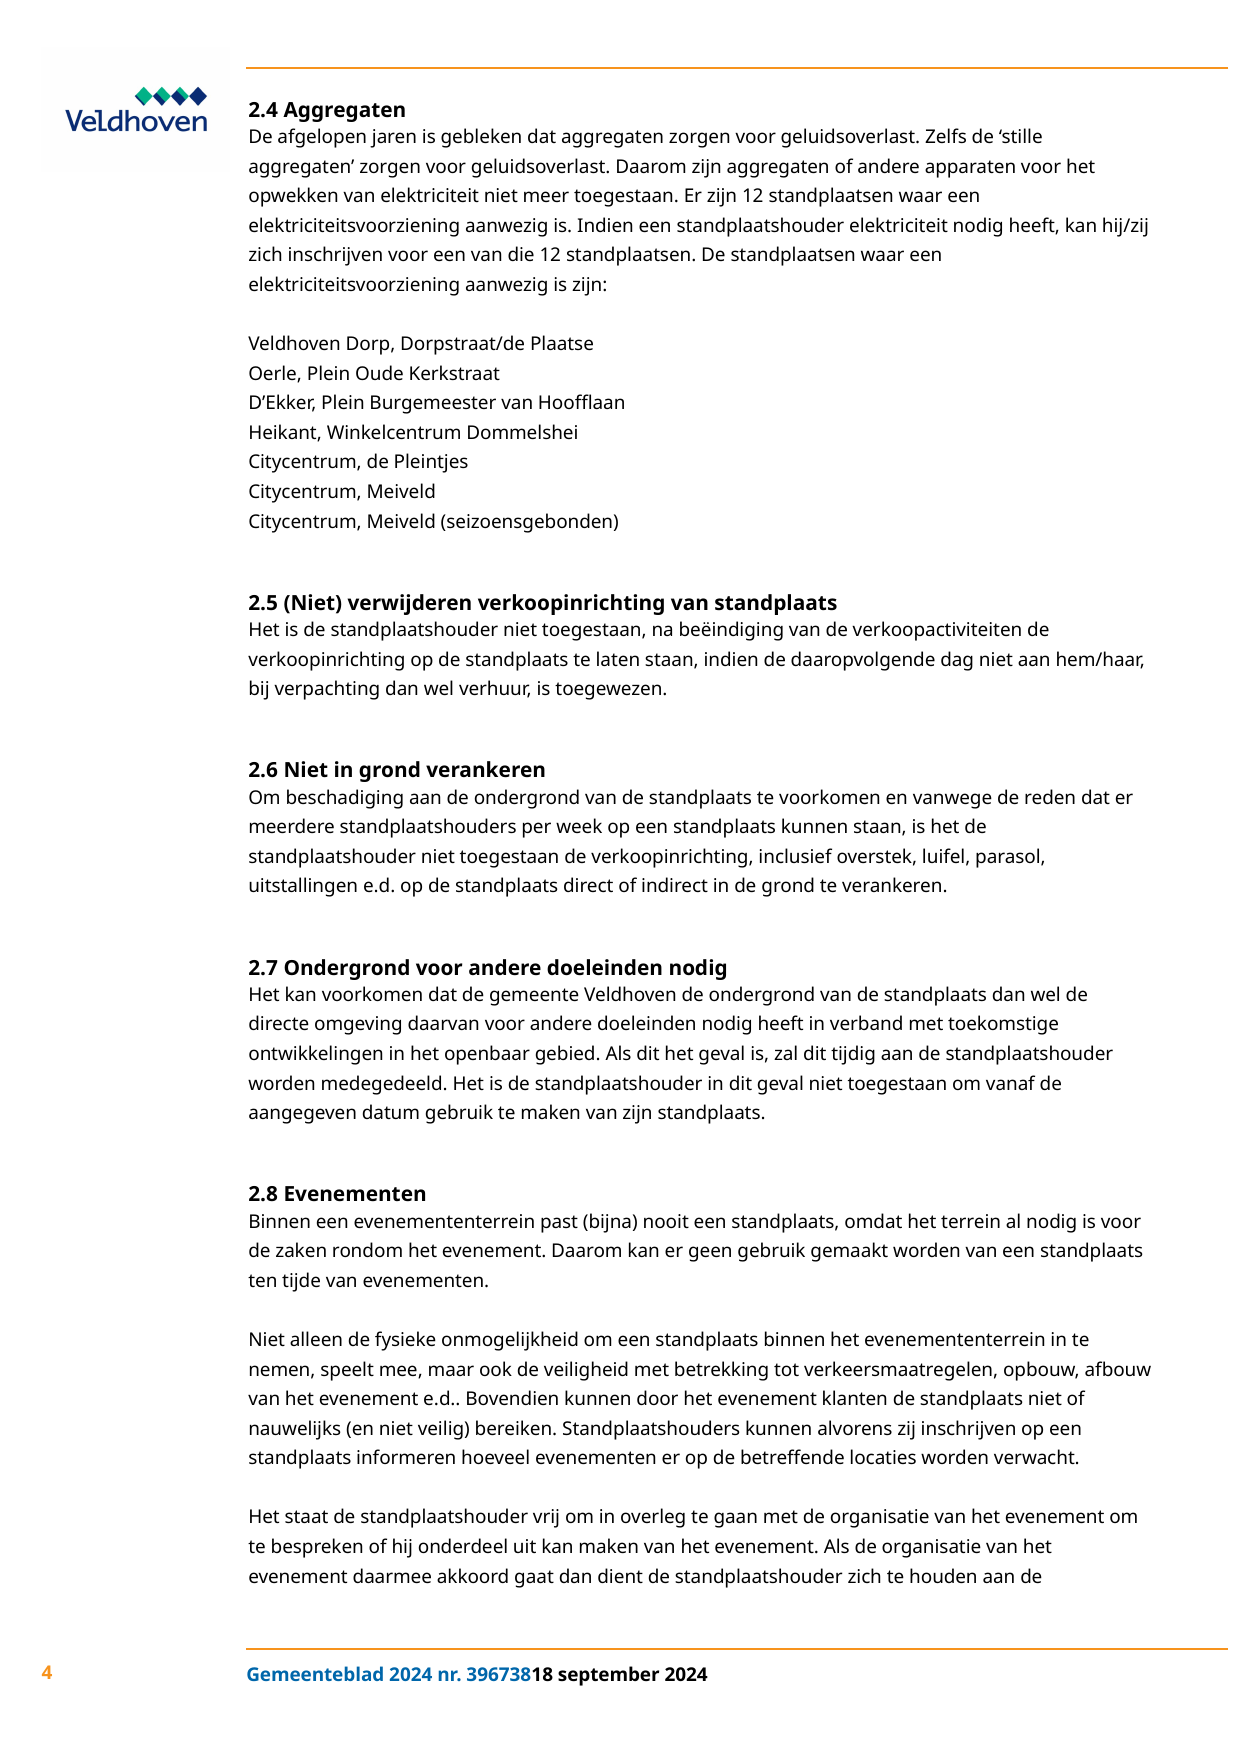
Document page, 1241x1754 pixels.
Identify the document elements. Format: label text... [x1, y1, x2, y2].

text Veldhoven Dorp, Dorpstraat/de Plaatse [248, 330, 1152, 356]
text Citycentrum, de Pleintjes [248, 449, 1152, 474]
picture [41, 47, 231, 172]
text D’Ekker, Plein Burgemeester van Hoofflaan [248, 389, 1152, 415]
text 2.5 (Niet) verwijderen verkoopinrichting van standplaats [248, 588, 1152, 616]
text Citycentrum, Meiveld (seizoensgebonden) [248, 508, 1152, 533]
text Heikant, Winkelcentrum Dommelshei [248, 419, 1152, 445]
text Niet alleen de fysieke onmogelijkheid om een standplaats binnen het evenemententerrein in te nemen, speelt mee, maar ook de veiligheid met betrekking tot verkeersmaatregelen, opbouw, afbouw van het evenement e.d.. Bovendien kunnen door het evenement klanten de standplaats niet of nauwelijks (en niet veilig) bereiken. Standplaatshouders kunnen alvorens zij inschrijven op een standplaats informeren hoeveel evenementen er op de betreffende locaties worden verwacht. [248, 1326, 1152, 1470]
text 2.6 Niet in grond verankeren [248, 755, 1152, 784]
text 2.8 Evenementen [248, 1179, 1152, 1208]
text Binnen een evenemententerrein past (bijna) nooit een standplaats, omdat het terrein al nodig is voor de zaken rondom het evenement. Daarom kan er geen gebruik gemaakt worden van een standplaats ten tijde van evenementen. [248, 1208, 1152, 1293]
text Het is de standplaatshouder niet toegestaan, na beëindiging van de verkoopactiviteiten de verkoopinrichting op de standplaats te laten staan, indien de daaropvolgende dag niet aan hem/haar, bij verpachting dan wel verhuur, is toegewezen. [248, 616, 1152, 701]
text Oerle, Plein Oude Kerkstraat [248, 360, 1152, 386]
text De afgelopen jaren is gebleken dat aggregaten zorgen voor geluidsoverlast. Zelfs de ‘stille aggregaten’ zorgen voor geluidsoverlast. Daarom zijn aggregaten of andere apparaten voor het opwekken van elektriciteit niet meer toegestaan. Er zijn 12 standplaatsen waar een elektriciteitsvoorziening aanwezig is. Indien een standplaatshouder elektriciteit nodig heeft, kan hij/zij zich inschrijven voor een van die 12 standplaatsen. De standplaatsen waar een elektriciteitsvoorziening aanwezig is zijn: [248, 123, 1152, 297]
text 2.7 Ondergrond voor andere doeleinden nodig [248, 953, 1152, 981]
text Het staat de standplaatshouder vrij om in overleg te gaan met de organisatie van het evenement om te bespreken of hij onderdeel uit kan maken van het evenement. Als de organisatie van het evenement daarmee akkoord gaat dan dient de standplaatshouder zich te houden aan de [248, 1504, 1152, 1588]
text 2.4 Aggregaten [248, 95, 1152, 123]
text Citycentrum, Meiveld [248, 478, 1152, 504]
text Om beschadiging aan de ondergrond van de standplaats te voorkomen en vanwege de reden dat er meerdere standplaatshouders per week op een standplaats kunnen staan, is het de standplaatshouder niet toegestaan de verkoopinrichting, inclusief overstek, luifel, parasol, uitstallingen e.d. op de standplaats direct of indirect in de grond te verankeren. [248, 784, 1152, 898]
text Het kan voorkomen dat de gemeente Veldhoven de ondergrond van de standplaats dan wel de directe omgeving daarvan voor andere doeleinden nodig heeft in verband met toekomstige ontwikkelingen in het openbaar gebied. Als dit het geval is, zal dit tijdig aan de standplaatshouder worden medegedeeld. Het is de standplaatshouder in dit geval niet toegestaan om vanaf de aangegeven datum gebruik te maken van zijn standplaats. [248, 981, 1152, 1125]
